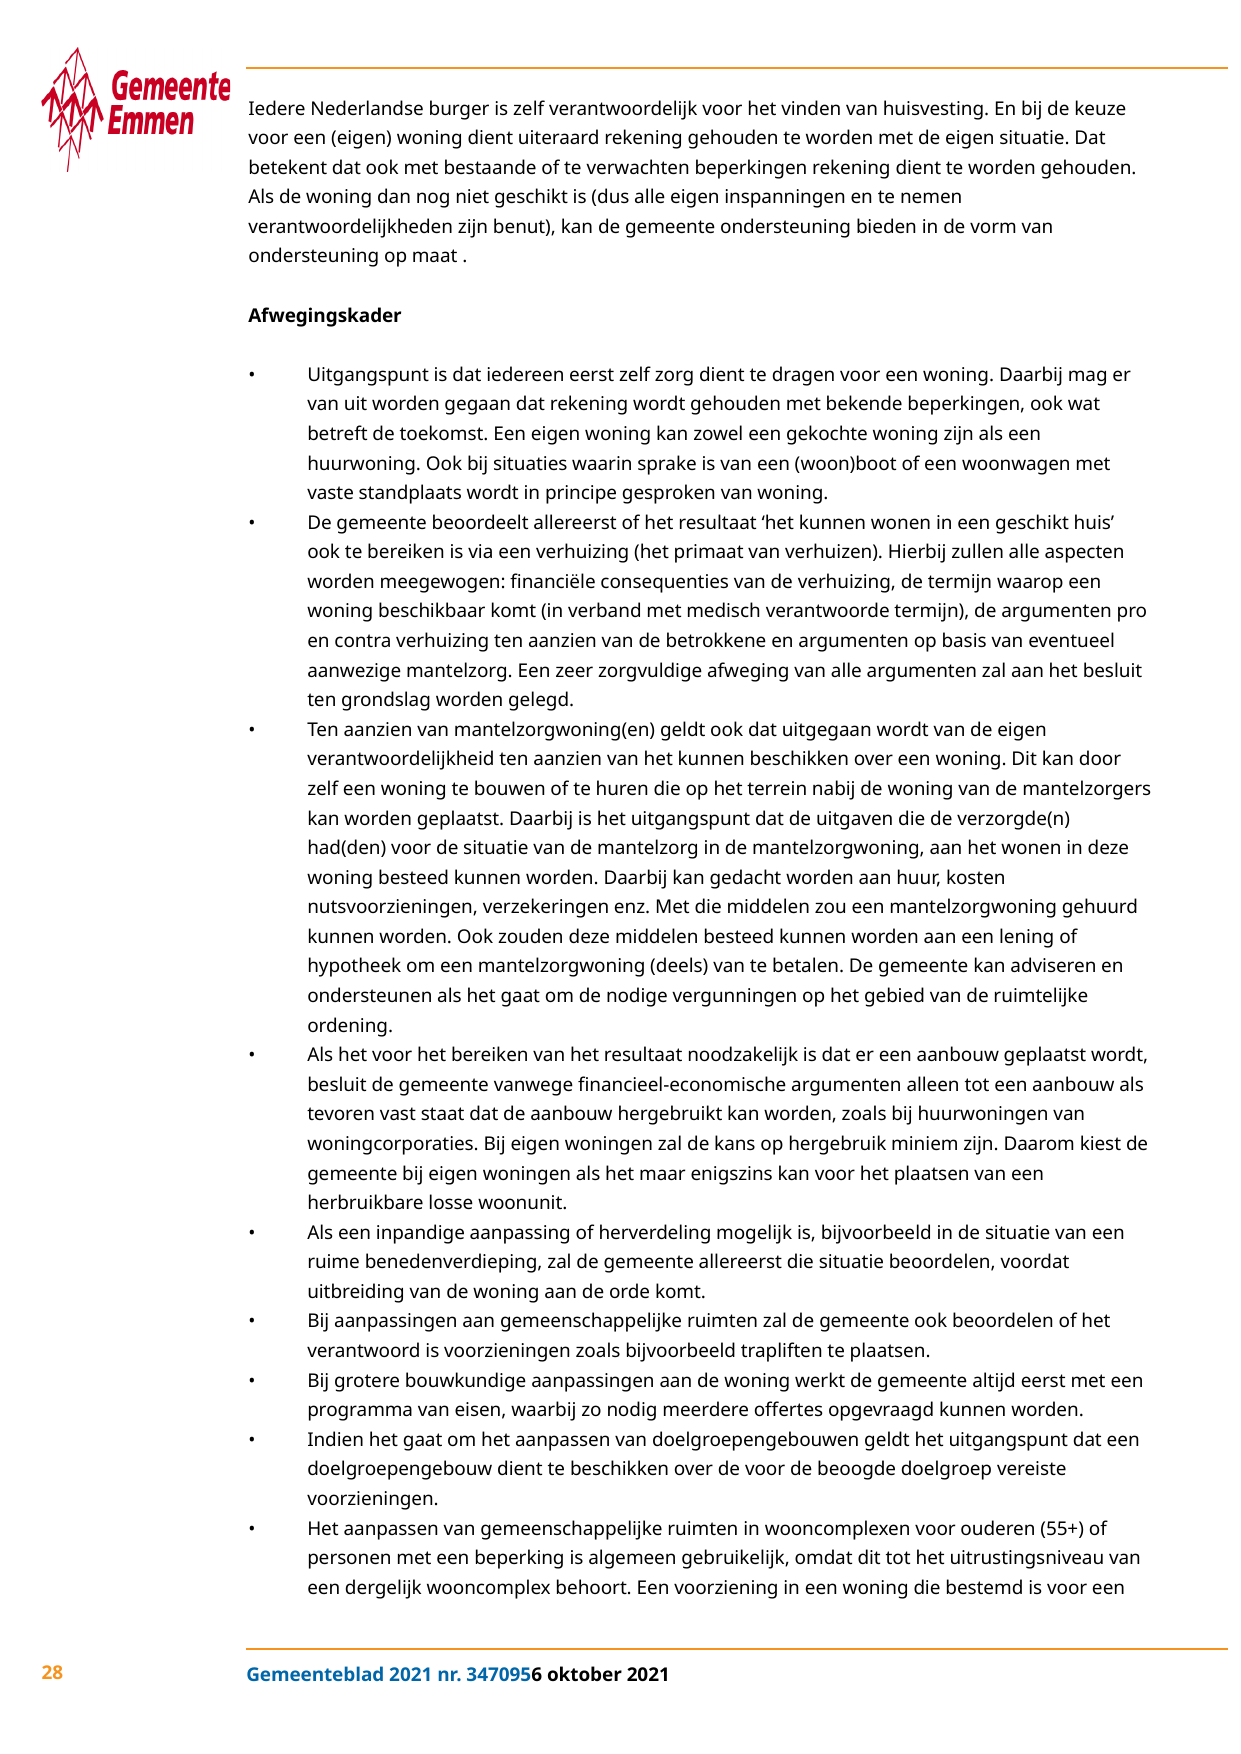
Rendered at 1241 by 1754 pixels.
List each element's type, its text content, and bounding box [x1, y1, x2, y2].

list Het aanpassen van gemeenschappelijke ruimten in wooncomplexen voor ouderen (55+) of personen met een beperking is algemeen gebruikelijk, omdat dit tot het uitrustingsniveau van een dergelijk wooncomplex behoort. Een voorziening in een woning die bestemd is voor een [248, 1515, 1152, 1600]
list Als een inpandige aanpassing of herverdeling mogelijk is, bijvoorbeeld in de situatie van een ruime benedenverdieping, zal de gemeente allereerst die situatie beoordelen, voordat uitbreiding van de woning aan de orde komt. [248, 1219, 1152, 1304]
picture [41, 47, 231, 172]
list Als het voor het bereiken van het resultaat noodzakelijk is dat er een aanbouw geplaatst wordt, besluit de gemeente vanwege financieel-economische argumenten alleen tot een aanbouw als tevoren vast staat dat de aanbouw hergebruikt kan worden, zoals bij huurwoningen van woningcorporaties. Bij eigen woningen zal de kans op hergebruik miniem zijn. Daarom kiest de gemeente bij eigen woningen als het maar enigszins kan voor het plaatsen van een herbruikbare losse woonunit. [248, 1041, 1152, 1215]
list Ten aanzien van mantelzorgwoning(en) geldt ook dat uitgegaan wordt van de eigen verantwoordelijkheid ten aanzien van het kunnen beschikken over een woning. Dit kan door zelf een woning te bouwen of te huren die op het terrein nabij de woning van de mantelzorgers kan worden geplaatst. Daarbij is het uitgangspunt dat de uitgaven die de verzorgde(n) had(den) voor de situatie van de mantelzorg in de mantelzorgwoning, aan het wonen in deze woning besteed kunnen worden. Daarbij kan gedacht worden aan huur, kosten nutsvoorzieningen, verzekeringen enz. Met die middelen zou een mantelzorgwoning gehuurd kunnen worden. Ook zouden deze middelen besteed kunnen worden aan een lening of hypotheek om een mantelzorgwoning (deels) van te betalen. De gemeente kan adviseren en ondersteunen als het gaat om de nodige vergunningen op het gebied van de ruimtelijke ordening. [248, 716, 1152, 1038]
list Bij grotere bouwkundige aanpassingen aan de woning werkt de gemeente altijd eerst met een programma van eisen, waarbij zo nodig meerdere offertes opgevraagd kunnen worden. [248, 1367, 1152, 1422]
list Indien het gaat om het aanpassen van doelgroepengebouwen geldt het uitgangspunt dat een doelgroepengebouw dient te beschikken over de voor de beoogde doelgroep vereiste voorzieningen. [248, 1426, 1152, 1511]
text Iedere Nederlandse burger is zelf verantwoordelijk voor het vinden van huisvesting. En bij de keuze voor een (eigen) woning dient uiteraard rekening gehouden te worden met de eigen situatie. Dat betekent dat ook met bestaande of te verwachten beperkingen rekening dient te worden gehouden. Als de woning dan nog niet geschikt is (dus alle eigen inspanningen en te nemen verantwoordelijkheden zijn benut), kan de gemeente ondersteuning bieden in de vorm van ondersteuning op maat . [248, 95, 1152, 268]
list Bij aanpassingen aan gemeenschappelijke ruimten zal de gemeente ook beoordelen of het verantwoord is voorzieningen zoals bijvoorbeeld trapliften te plaatsen. [248, 1308, 1152, 1363]
text Afwegingskader [248, 302, 1152, 328]
list Uitgangspunt is dat iedereen eerst zelf zorg dient te dragen voor een woning. Daarbij mag er van uit worden gegaan dat rekening wordt gehouden met bekende beperkingen, ook wat betreft de toekomst. Een eigen woning kan zowel een gekochte woning zijn als een huurwoning. Ook bij situaties waarin sprake is van een (woon)boot of een woonwagen met vaste standplaats wordt in principe gesproken van woning. [248, 361, 1152, 505]
list De gemeente beoordeelt allereerst of het resultaat ‘het kunnen wonen in een geschikt huis’ ook te bereiken is via een verhuizing (het primaat van verhuizen). Hierbij zullen alle aspecten worden meegewogen: financiële consequenties van de verhuizing, de termijn waarop een woning beschikbaar komt (in verband met medisch verantwoorde termijn), de argumenten pro en contra verhuizing ten aanzien van de betrokkene en argumenten op basis van eventueel aanwezige mantelzorg. Een zeer zorgvuldige afweging van alle argumenten zal aan het besluit ten grondslag worden gelegd. [248, 509, 1152, 712]
